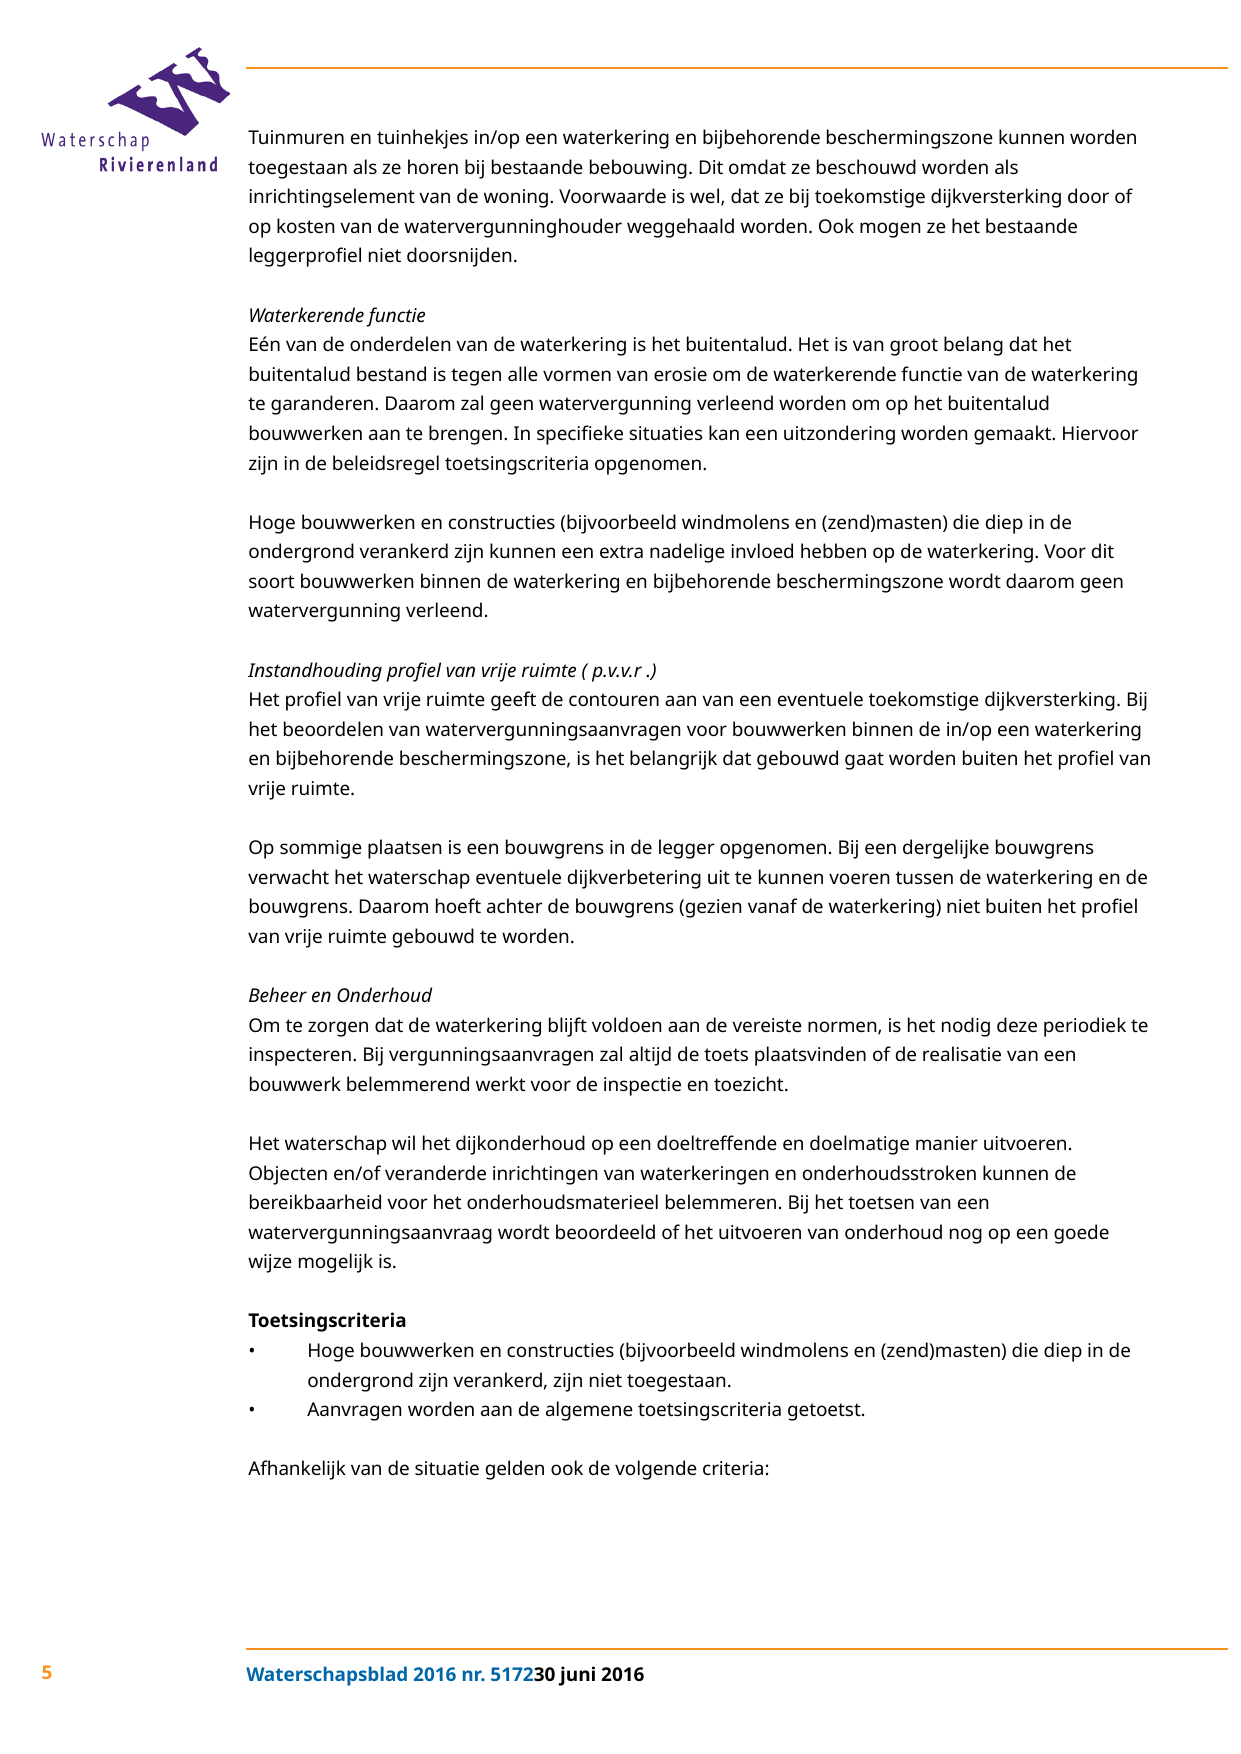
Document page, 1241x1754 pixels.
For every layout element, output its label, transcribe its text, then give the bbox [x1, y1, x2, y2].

picture [41, 47, 231, 172]
text Op sommige plaatsen is een bouwgrens in de legger opgenomen. Bij een dergelijke bouwgrens verwacht het waterschap eventuele dijkverbetering uit te kunnen voeren tussen de waterkering en de bouwgrens. Daarom hoeft achter de bouwgrens (gezien vanaf de waterkering) niet buiten het profiel van vrije ruimte gebouwd te worden. [248, 834, 1152, 949]
text Hoge bouwwerken en constructies (bijvoorbeeld windmolens en (zend)masten) die diep in de ondergrond verankerd zijn kunnen een extra nadelige invloed hebben op de waterkering. Voor dit soort bouwwerken binnen de waterkering en bijbehorende beschermingszone wordt daarom geen watervergunning verleend. [248, 509, 1152, 623]
text Eén van de onderdelen van de waterkering is het buitentalud. Het is van groot belang dat het buitentalud bestand is tegen alle vormen van erosie om de waterkerende functie van de waterkering te garanderen. Daarom zal geen watervergunning verleend worden om op het buitentalud bouwwerken aan te brengen. In specifieke situaties kan een uitzondering worden gemaakt. Hiervoor zijn in de beleidsregel toetsingscriteria opgenomen. [248, 331, 1152, 476]
text Afhankelijk van de situatie gelden ook de volgende criteria: [248, 1456, 1152, 1481]
text Het waterschap wil het dijkonderhoud op een doeltreffende en doelmatige manier uitvoeren. Objecten en/of veranderde inrichtingen van waterkeringen en onderhoudsstroken kunnen de bereikbaarheid voor het onderhoudsmaterieel belemmeren. Bij het toetsen van een watervergunningsaanvraag wordt beoordeeld of het uitvoeren van onderhoud nog op een goede wijze mogelijk is. [248, 1130, 1152, 1274]
text Het profiel van vrije ruimte geeft de contouren aan van een eventuele toekomstige dijkversterking. Bij het beoordelen van watervergunningsaanvragen voor bouwwerken binnen de in/op een waterkering en bijbehorende beschermingszone, is het belangrijk dat gebouwd gaat worden buiten het profiel van vrije ruimte. [248, 686, 1152, 801]
text Om te zorgen dat de waterkering blijft voldoen aan de vereiste normen, is het nodig deze periodiek te inspecteren. Bij vergunningsaanvragen zal altijd de toets plaatsvinden of de realisatie van een bouwwerk belemmerend werkt voor de inspectie en toezicht. [248, 1012, 1152, 1097]
text Waterkerende functie [248, 302, 1152, 328]
list Aanvragen worden aan de algemene toetsingscriteria getoetst. [248, 1396, 1152, 1422]
text Tuinmuren en tuinhekjes in/op een waterkering en bijbehorende beschermingszone kunnen worden toegestaan als ze horen bij bestaande bebouwing. Dit omdat ze beschouwd worden als inrichtingselement van de woning. Voorwaarde is wel, dat ze bij toekomstige dijkversterking door of op kosten van de watervergunninghouder weggehaald worden. Ook mogen ze het bestaande leggerprofiel niet doorsnijden. [248, 124, 1152, 268]
text Toetsingscriteria [248, 1308, 1152, 1333]
list Hoge bouwwerken en constructies (bijvoorbeeld windmolens en (zend)masten) die diep in de ondergrond zijn verankerd, zijn niet toegestaan. [248, 1337, 1152, 1393]
text Beheer en Onderhoud [248, 982, 1152, 1008]
text Instandhouding profiel van vrije ruimte ( p.v.v.r .) [248, 657, 1152, 683]
